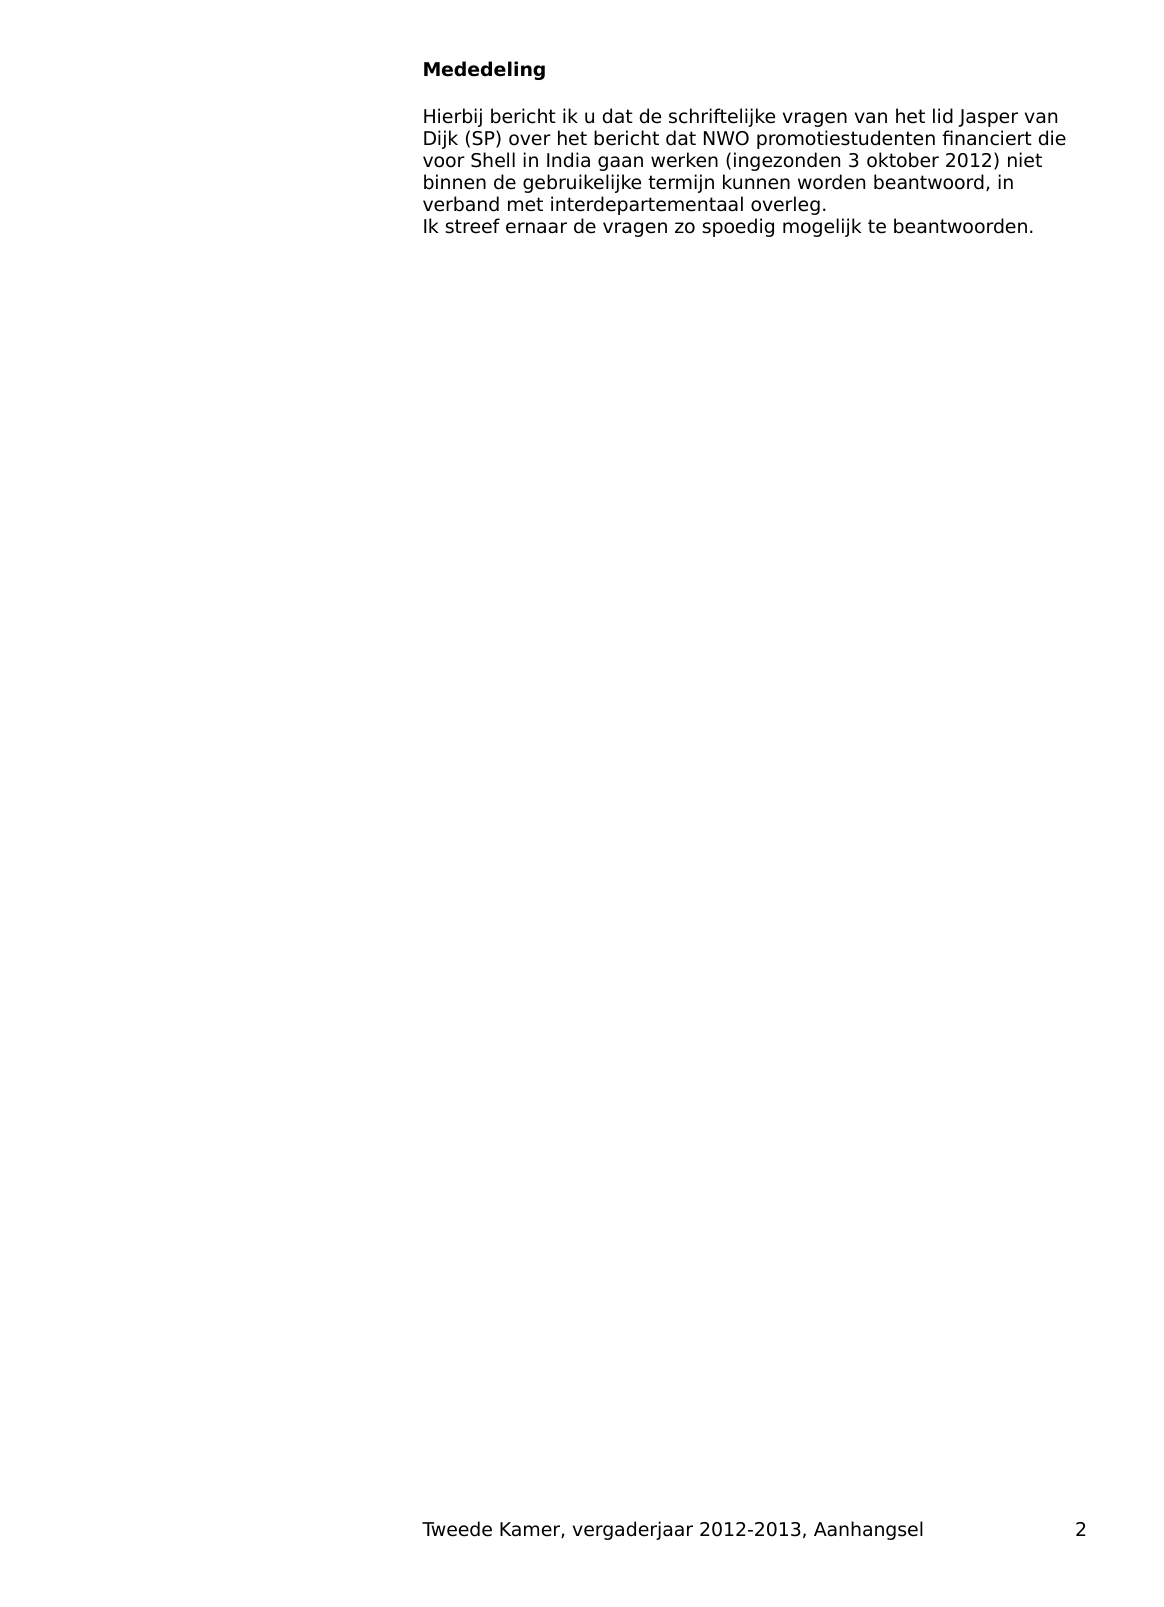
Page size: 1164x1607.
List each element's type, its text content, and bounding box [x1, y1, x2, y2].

text Hierbij bericht ik u dat de schriftelijke vragen van het lid Jasper van Dijk (SP) over het bericht dat NWO promotiestudenten financiert die voor Shell in India gaan werken (ingezonden 3 oktober 2012) niet binnen de gebruikelijke termijn kunnen worden beantwoord, in verband met interdepartementaal overleg. [422, 106, 1087, 216]
text Ik streef ernaar de vragen zo spoedig mogelijk te beantwoorden. [422, 216, 1087, 238]
subtitle Mededeling [422, 59, 1087, 81]
